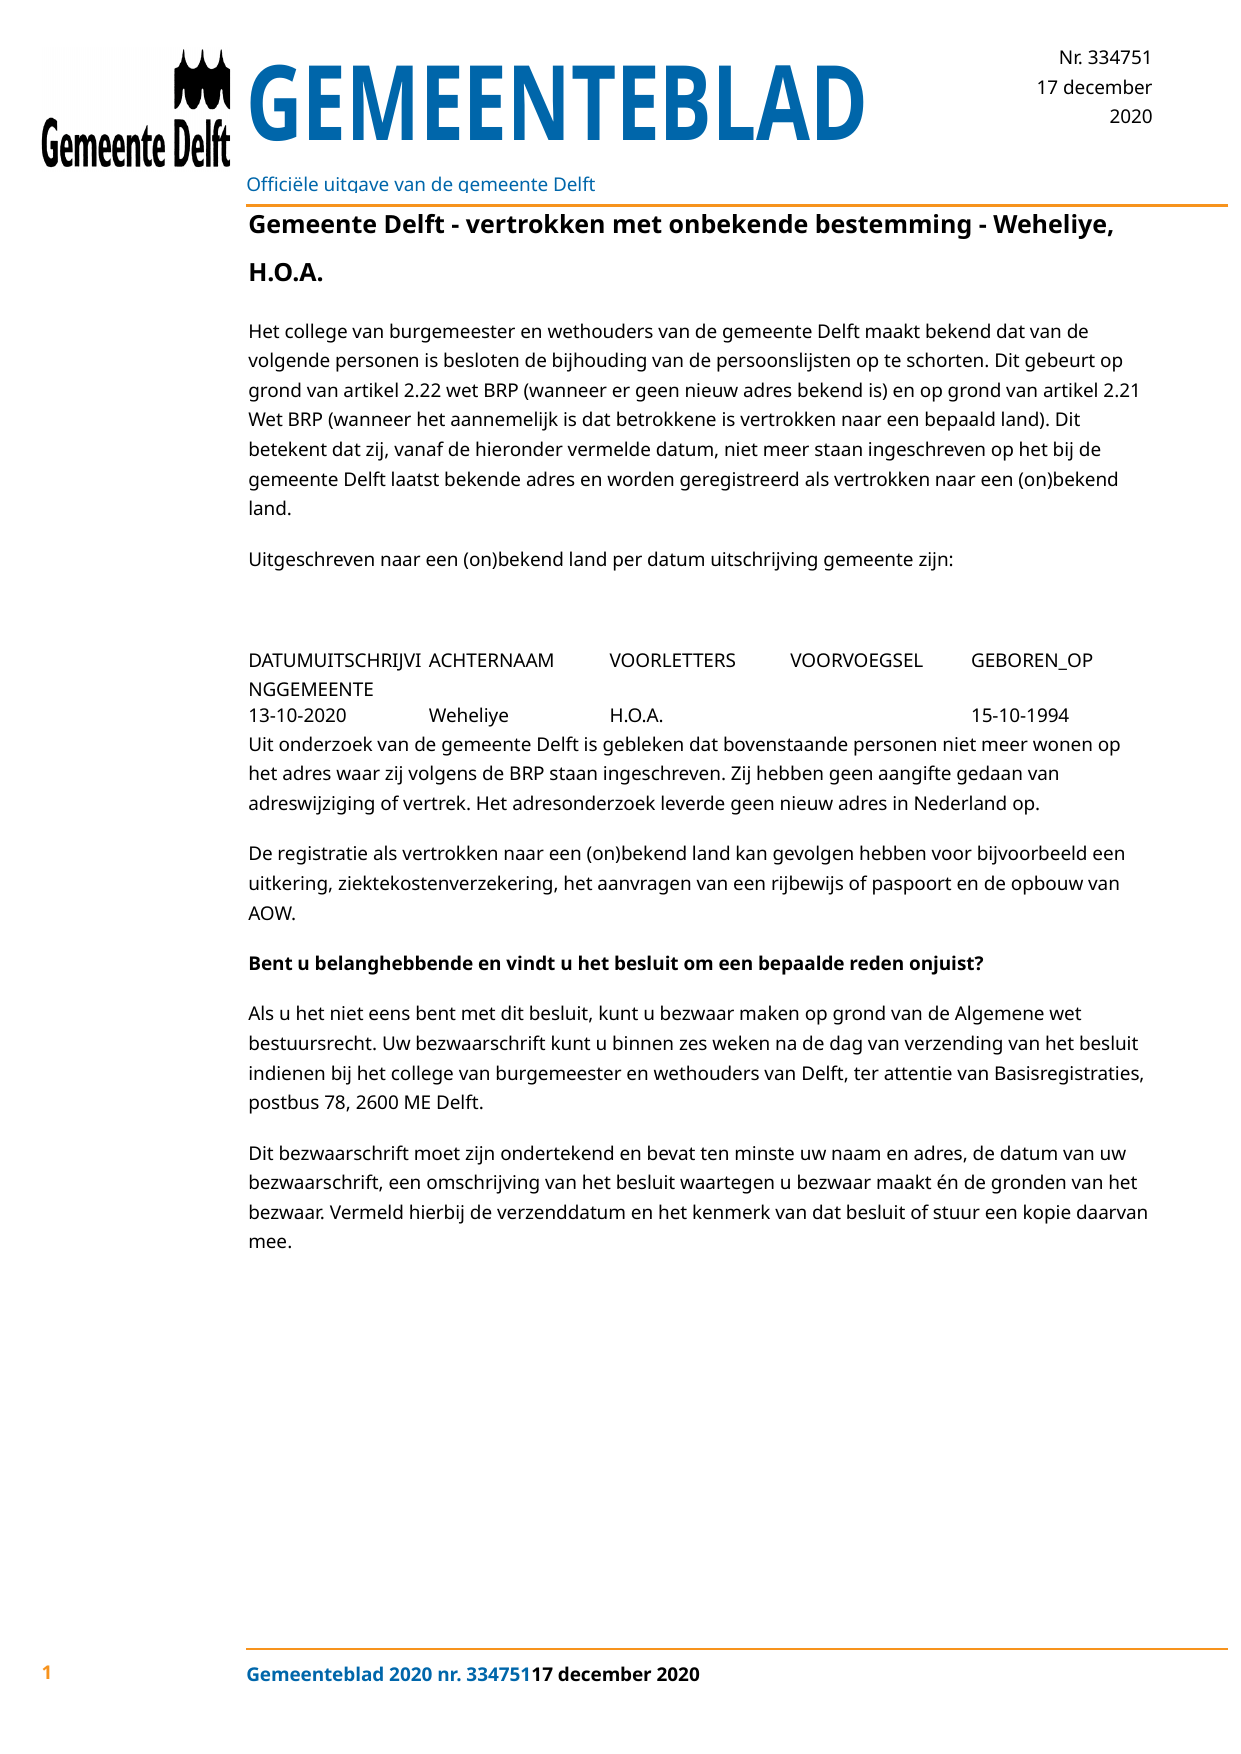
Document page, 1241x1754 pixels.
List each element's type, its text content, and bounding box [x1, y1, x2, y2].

picture [41, 47, 231, 172]
text Het college van burgemeester en wethouders van de gemeente Delft maakt bekend dat van de volgende personen is besloten de bijhouding van de persoonslijsten op te schorten. Dit gebeurt op grond van artikel 2.22 wet BRP (wanneer er geen nieuw adres bekend is) en op grond van artikel 2.21 Wet BRP (wanneer het aannemelijk is dat betrokkene is vertrokken naar een bepaald land). Dit betekent dat zij, vanaf de hieronder vermelde datum, niet meer staan ingeschreven op het bij de gemeente Delft laatst bekende adres en worden geregistreerd als vertrokken naar een (on)bekend land. [248, 318, 1152, 521]
table_cell 15-10-1994 [971, 702, 1152, 728]
table_cell H.O.A. [609, 702, 790, 728]
table_cell [790, 702, 971, 728]
table_header GEBOREN_OP [971, 647, 1152, 702]
table_cell 13-10-2020 [248, 702, 429, 728]
text De registratie als vertrokken naar een (on)bekend land kan gevolgen hebben voor bijvoorbeeld een uitkering, ziektekostenverzekering, het aanvragen van een rijbewijs of paspoort en de opbouw van AOW. [248, 841, 1152, 926]
table_header VOORLETTERS [609, 647, 790, 702]
text Gemeente Delft - vertrokken met onbekende bestemming - Weheliye, H.O.A. [248, 207, 1152, 288]
table_header ACHTERNAAM [429, 647, 609, 702]
table_header VOORVOEGSEL [790, 647, 971, 702]
text Bent u belanghebbende en vindt u het besluit om een bepaalde reden onjuist? [248, 950, 1152, 976]
table_header DATUMUITSCHRIJVINGGEMEENTE [248, 647, 429, 702]
text Als u het niet eens bent met dit besluit, kunt u bezwaar maken op grond van de Algemene wet bestuursrecht. Uw bezwaarschrift kunt u binnen zes weken na de dag van verzending van het besluit indienen bij het college van burgemeester en wethouders van Delft, ter attentie van Basisregistraties, postbus 78, 2600 ME Delft. [248, 1001, 1152, 1115]
table_cell Weheliye [429, 702, 609, 728]
text Dit bezwaarschrift moet zijn ondertekend en bevat ten minste uw naam en adres, de datum van uw bezwaarschrift, een omschrijving van het besluit waartegen u bezwaar maakt én de gronden van het bezwaar. Vermeld hierbij de verzenddatum en het kenmerk van dat besluit of stuur een kopie daarvan mee. [248, 1140, 1152, 1254]
text Uit onderzoek van de gemeente Delft is gebleken dat bovenstaande personen niet meer wonen op het adres waar zij volgens de BRP staan ingeschreven. Zij hebben geen aangifte gedaan van adreswijziging of vertrek. Het adresonderzoek leverde geen nieuw adres in Nederland op. [248, 731, 1152, 816]
text Uitgeschreven naar een (on)bekend land per datum uitschrijving gemeente zijn: [248, 546, 1152, 572]
